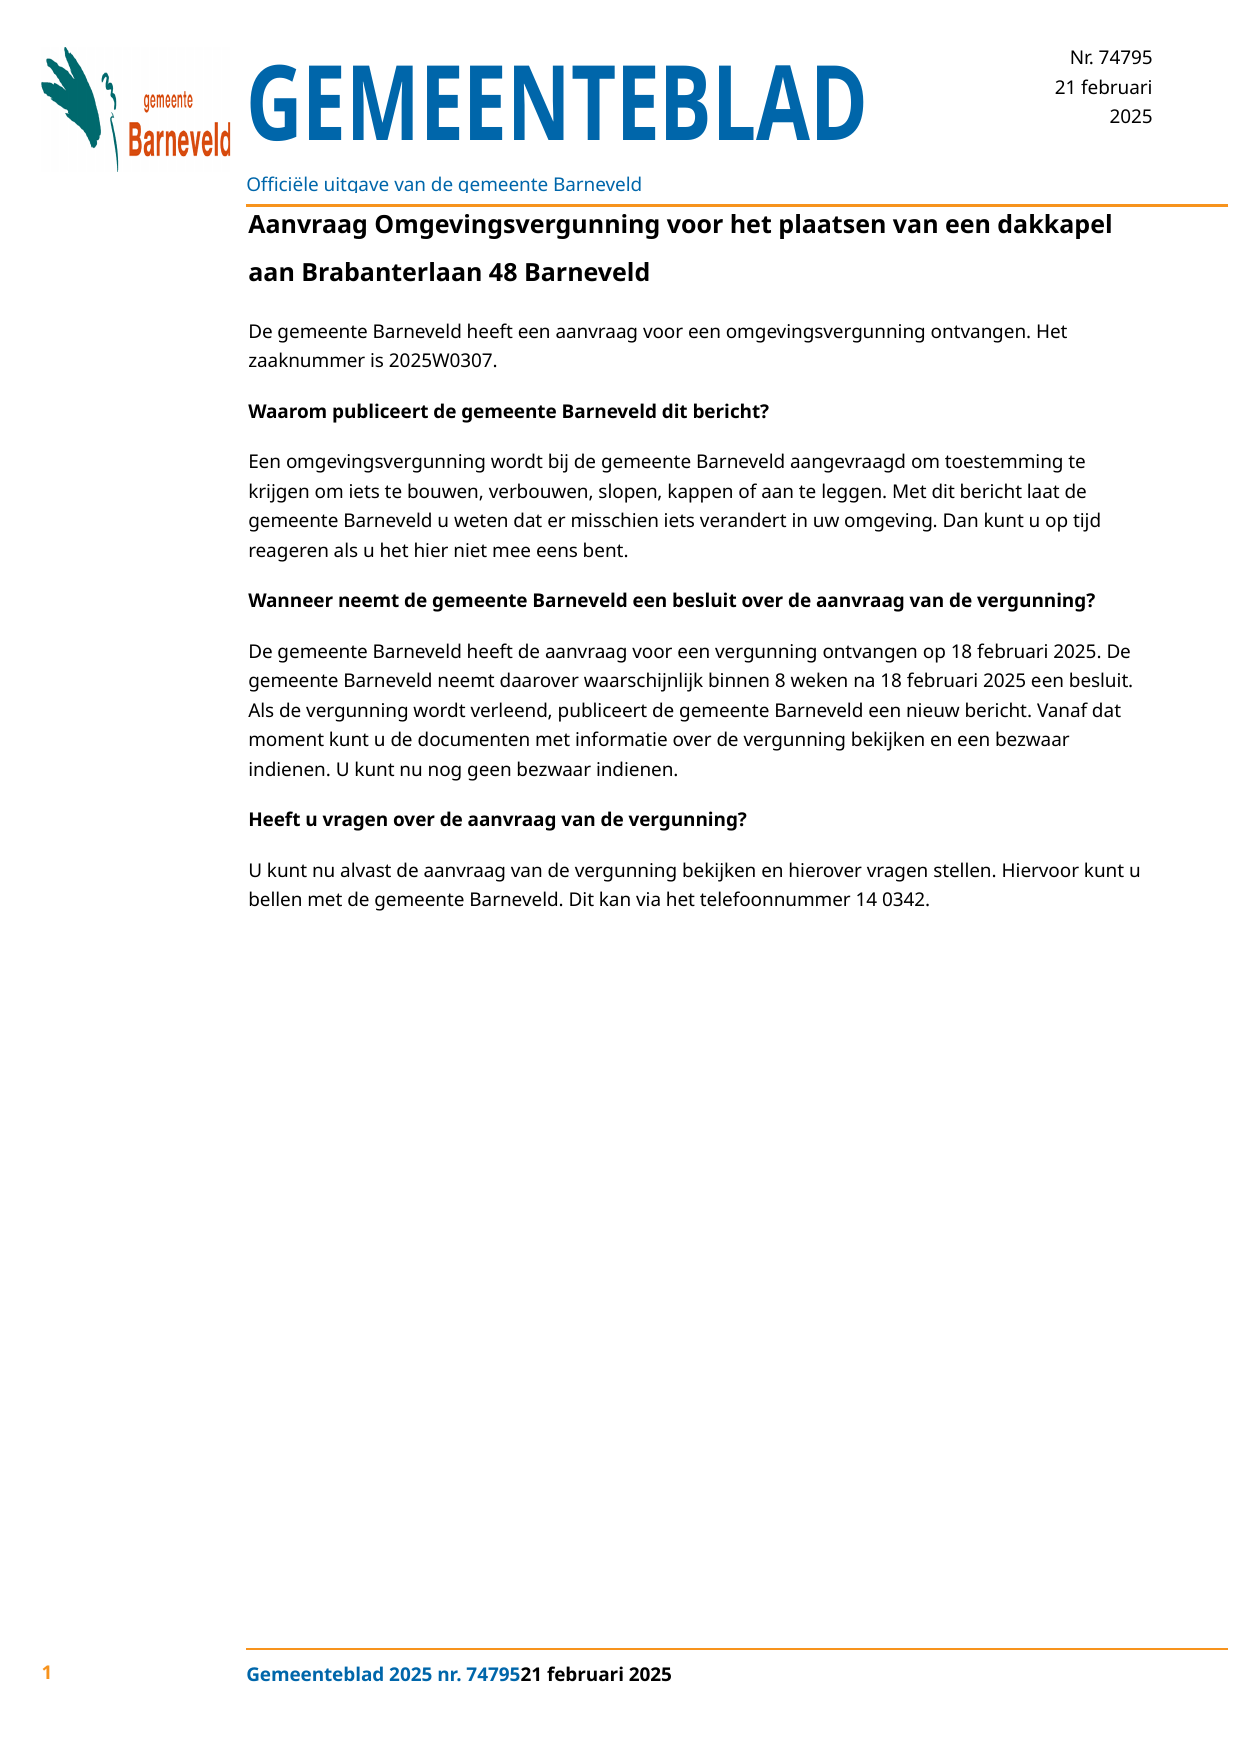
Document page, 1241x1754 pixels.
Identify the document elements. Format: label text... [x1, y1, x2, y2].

text Heeft u vragen over de aanvraag van de vergunning? [248, 807, 1152, 832]
text De gemeente Barneveld heeft de aanvraag voor een vergunning ontvangen op 18 februari 2025. De gemeente Barneveld neemt daarover waarschijnlijk binnen 8 weken na 18 februari 2025 een besluit. Als de vergunning wordt verleend, publiceert de gemeente Barneveld een nieuw bericht. Vanaf dat moment kunt u de documenten met informatie over de vergunning bekijken en een bezwaar indienen. U kunt nu nog geen bezwaar indienen. [248, 638, 1152, 782]
text Wanneer neemt de gemeente Barneveld een besluit over de aanvraag van de vergunning? [248, 587, 1152, 613]
text U kunt nu alvast de aanvraag van de vergunning bekijken en hierover vragen stellen. Hiervoor kunt u bellen met de gemeente Barneveld. Dit kan via het telefoonnummer 14 0342. [248, 857, 1152, 912]
picture [41, 47, 231, 172]
text De gemeente Barneveld heeft een aanvraag voor een omgevingsvergunning ontvangen. Het zaaknummer is 2025W0307. [248, 318, 1152, 373]
text Een omgevingsvergunning wordt bij de gemeente Barneveld aangevraagd om toestemming te krijgen om iets te bouwen, verbouwen, slopen, kappen of aan te leggen. Met dit bericht laat de gemeente Barneveld u weten dat er misschien iets verandert in uw omgeving. Dan kunt u op tijd reageren als u het hier niet mee eens bent. [248, 448, 1152, 563]
text Waarom publiceert de gemeente Barneveld dit bericht? [248, 398, 1152, 424]
text Aanvraag Omgevingsvergunning voor het plaatsen van een dakkapel aan Brabanterlaan 48 Barneveld [248, 207, 1152, 288]
